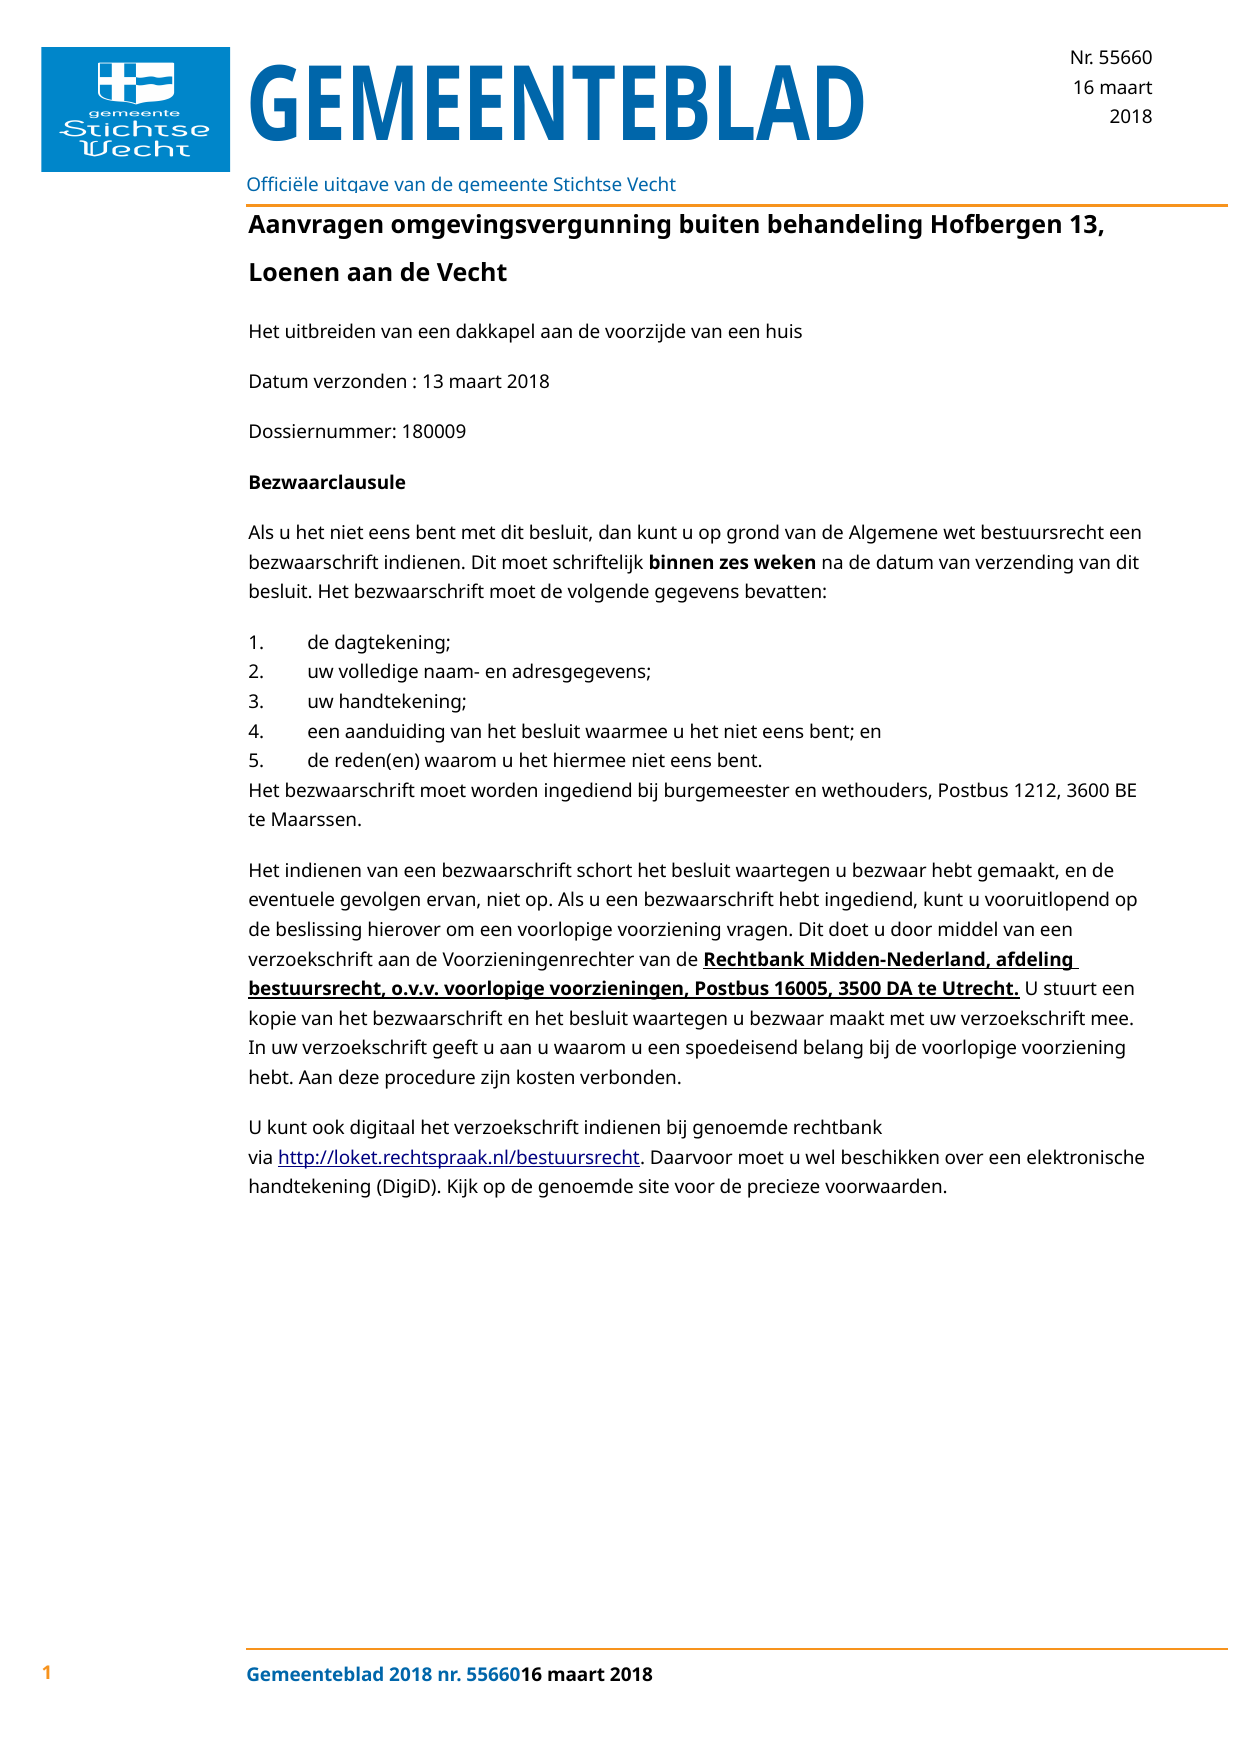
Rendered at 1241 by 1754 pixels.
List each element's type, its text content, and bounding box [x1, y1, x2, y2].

text U kunt ook digitaal het verzoekschrift indienen bij genoemde rechtbank via http://loket.rechtspraak.nl/bestuursrecht. Daarvoor moet u wel beschikken over een elektronische handtekening (DigiD). Kijk op de genoemde site voor de precieze voorwaarden. [248, 1114, 1152, 1199]
list de reden(en) waarom u het hiermee niet eens bent. [248, 747, 1152, 773]
text Dossiernummer: 180009 [248, 419, 1152, 444]
text Datum verzonden : 13 maart 2018 [248, 368, 1152, 394]
text Bezwaarclausule [248, 469, 1152, 495]
list een aanduiding van het besluit waarmee u het niet eens bent; en [248, 718, 1152, 744]
text Het indienen van een bezwaarschrift schort het besluit waartegen u bezwaar hebt gemaakt, en de eventuele gevolgen ervan, niet op. Als u een bezwaarschrift hebt ingediend, kunt u vooruitlopend op de beslissing hierover om een voorlopige voorziening vragen. Dit doet u door middel van een verzoekschrift aan de Voorzieningenrechter van de Rechtbank Midden-Nederland, afdeling bestuursrecht, o.v.v. voorlopige voorzieningen, Postbus 16005, 3500 DA te Utrecht. U stuurt een kopie van het bezwaarschrift en het besluit waartegen u bezwaar maakt met uw verzoekschrift mee. In uw verzoekschrift geeft u aan u waarom u een spoedeisend belang bij de voorlopige voorziening hebt. Aan deze procedure zijn kosten verbonden. [248, 857, 1152, 1090]
list de dagtekening; [248, 629, 1152, 655]
text Het bezwaarschrift moet worden ingediend bij burgemeester en wethouders, Postbus 1212, 3600 BE te Maarssen. [248, 777, 1152, 832]
list uw handtekening; [248, 688, 1152, 714]
picture [137, 63, 174, 103]
list uw volledige naam- en adresgegevens; [248, 659, 1152, 684]
text Aanvragen omgevingsvergunning buiten behandeling Hofbergen 13, Loenen aan de Vecht [248, 207, 1152, 288]
text Als u het niet eens bent met dit besluit, dan kunt u op grond van de Algemene wet bestuursrecht een bezwaarschrift indienen. Dit moet schriftelijk binnen zes weken na de datum van verzending van dit besluit. Het bezwaarschrift moet de volgende gegevens bevatten: [248, 519, 1152, 604]
text Het uitbreiden van een dakkapel aan de voorzijde van een huis [248, 318, 1152, 344]
picture [99, 63, 135, 101]
